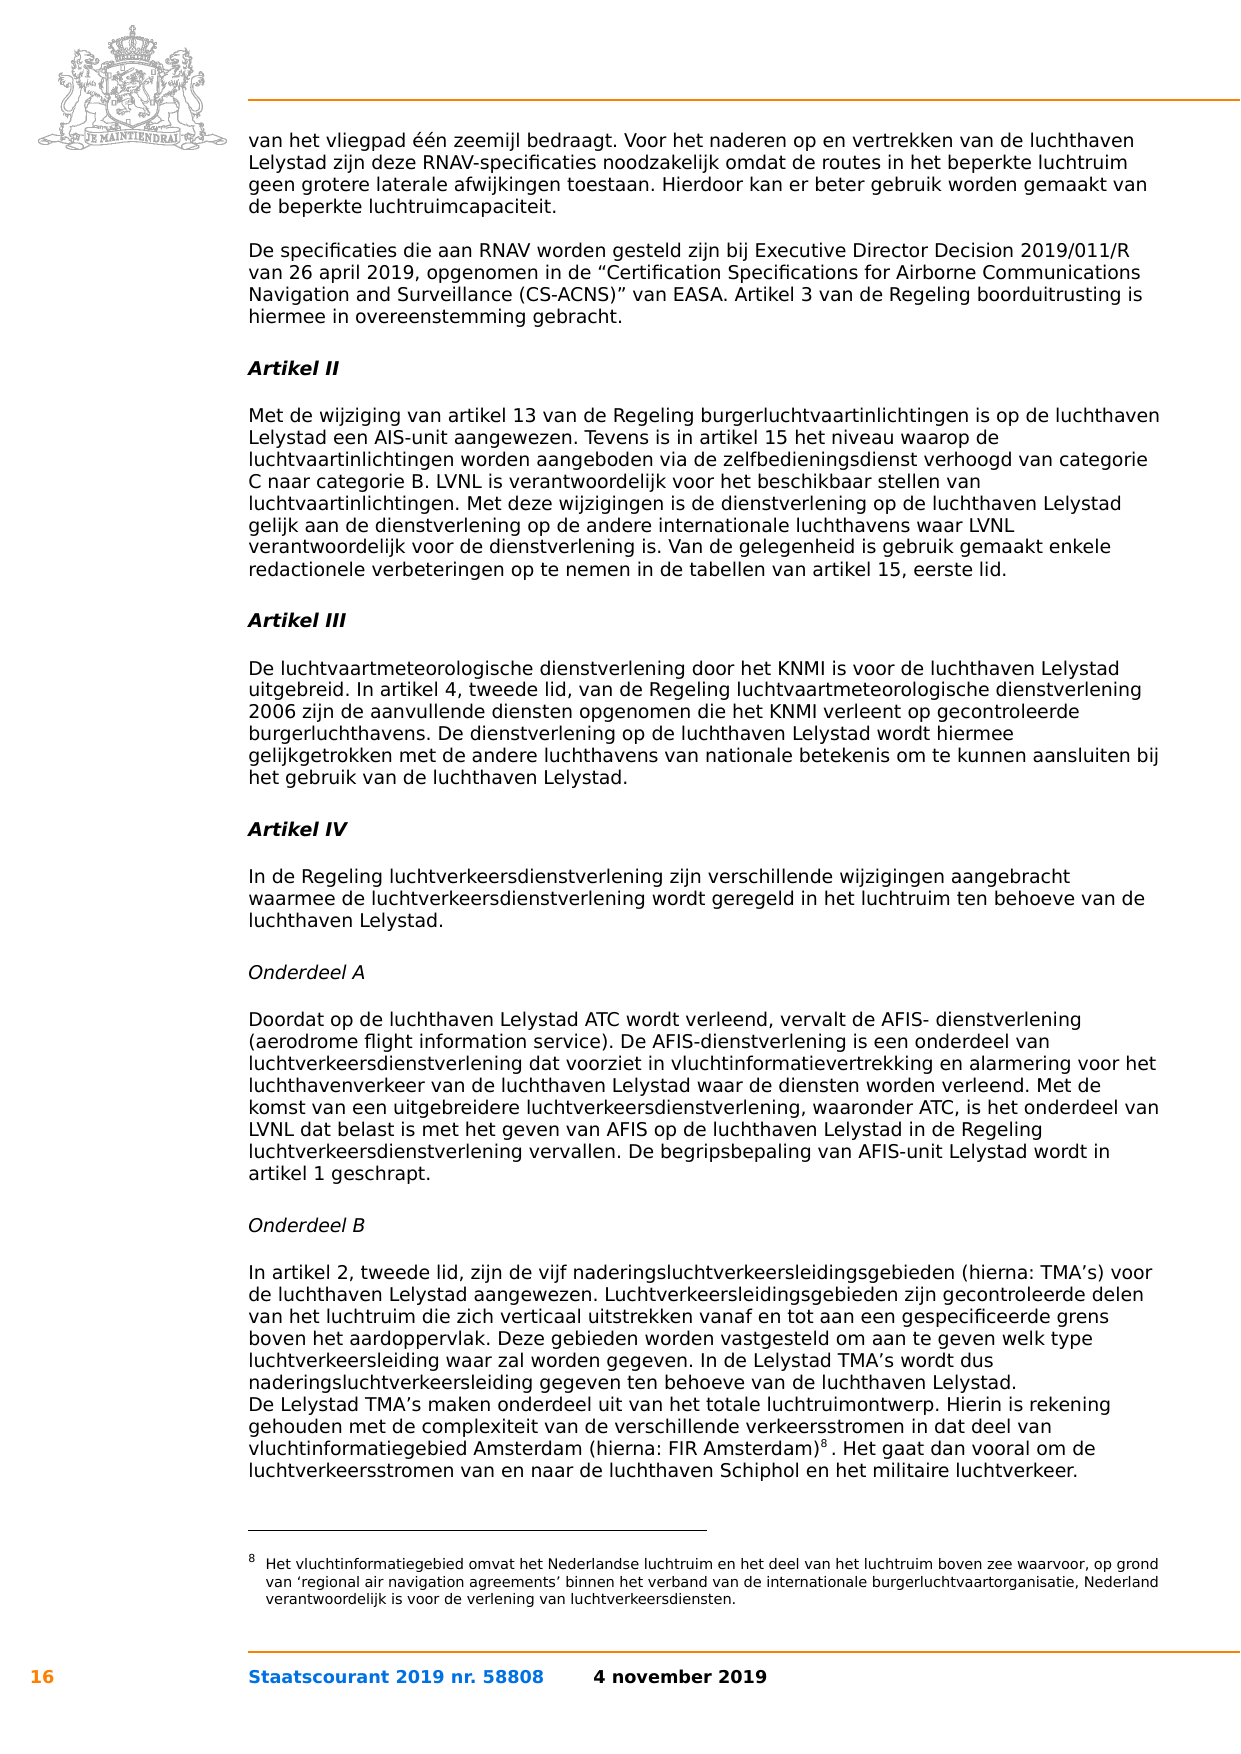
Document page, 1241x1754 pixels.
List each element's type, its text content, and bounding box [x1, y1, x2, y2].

text De specificaties die aan RNAV worden gesteld zijn bij Executive Director Decision 2019/011/R van 26 april 2019, opgenomen in de “Certification Specifications for Airborne Communications Navigation and Surveillance (CS-ACNS)” van EASA. Artikel 3 van de Regeling boorduitrusting is hiermee in overeenstemming gebracht. [248, 240, 1163, 328]
text Met de wijziging van artikel 13 van de Regeling burgerluchtvaartinlichtingen is op de luchthaven Lelystad een AIS-unit aangewezen. Tevens is in artikel 15 het niveau waarop de luchtvaartinlichtingen worden aangeboden via de zelfbedieningsdienst verhoogd van categorie C naar categorie B. LVNL is verantwoordelijk voor het beschikbaar stellen van luchtvaartinlichtingen. Met deze wijzigingen is de dienstverlening op de luchthaven Lelystad gelijk aan de dienstverlening op de andere internationale luchthavens waar LVNL verantwoordelijk voor de dienstverlening is. Van de gelegenheid is gebruik gemaakt enkele redactionele verbeteringen op te nemen in de tabellen van artikel 15, eerste lid. [248, 404, 1163, 580]
subtitle Artikel II [248, 358, 1163, 379]
subtitle Onderdeel B [248, 1215, 1163, 1237]
text van het vliegpad één zeemijl bedraagt. Voor het naderen op en vertrekken van de luchthaven Lelystad zijn deze RNAV-specificaties noodzakelijk omdat de routes in het beperkte luchtruim geen grotere laterale afwijkingen toestaan. Hierdoor kan er beter gebruik worden gemaakt van de beperkte luchtruimcapaciteit. [248, 130, 1163, 218]
subtitle Artikel IV [248, 819, 1163, 841]
text Het vluchtinformatiegebied omvat het Nederlandse luchtruim en het deel van het luchtruim boven zee waarvoor, op grond van ‘regional air navigation agreements’ binnen het verband van de internationale burgerluchtvaartorganisatie, Nederland verantwoordelijk is voor de verlening van luchtverkeersdiensten. [248, 1552, 1163, 1608]
text Doordat op de luchthaven Lelystad ATC wordt verleend, vervalt de AFIS- dienstverlening (aerodrome flight information service). De AFIS-dienstverlening is een onderdeel van luchtverkeersdienstverlening dat voorziet in vluchtinformatievertrekking en alarmering voor het luchthavenverkeer van de luchthaven Lelystad waar de diensten worden verleend. Met de komst van een uitgebreidere luchtverkeersdienstverlening, waaronder ATC, is het onderdeel van LVNL dat belast is met het geven van AFIS op de luchthaven Lelystad in de Regeling luchtverkeersdienstverlening vervallen. De begripsbepaling van AFIS-unit Lelystad wordt in artikel 1 geschrapt. [248, 1009, 1163, 1185]
text In artikel 2, tweede lid, zijn de vijf naderingsluchtverkeersleidingsgebieden (hierna: TMA’s) voor de luchthaven Lelystad aangewezen. Luchtverkeersleidingsgebieden zijn gecontroleerde delen van het luchtruim die zich verticaal uitstrekken vanaf en tot aan een gespecificeerde grens boven het aardoppervlak. Deze gebieden worden vastgesteld om aan te geven welk type luchtverkeersleiding waar zal worden gegeven. In de Lelystad TMA’s wordt dus naderingsluchtverkeersleiding gegeven ten behoeve van de luchthaven Lelystad. [248, 1262, 1163, 1394]
subtitle Artikel III [248, 610, 1163, 632]
subtitle Onderdeel A [248, 962, 1163, 984]
picture [38, 25, 227, 150]
text De Lelystad TMA’s maken onderdeel uit van het totale luchtruimontwerp. Hierin is rekening gehouden met de complexiteit van de verschillende verkeersstromen in dat deel van vluchtinformatiegebied Amsterdam (hierna: FIR Amsterdam). Het gaat dan vooral om de luchtverkeersstromen van en naar de luchthaven Schiphol en het militaire luchtverkeer. [248, 1394, 1163, 1482]
text In de Regeling luchtverkeersdienstverlening zijn verschillende wijzigingen aangebracht waarmee de luchtverkeersdienstverlening wordt geregeld in het luchtruim ten behoeve van de luchthaven Lelystad. [248, 866, 1163, 932]
text De luchtvaartmeteorologische dienstverlening door het KNMI is voor de luchthaven Lelystad uitgebreid. In artikel 4, tweede lid, van de Regeling luchtvaartmeteorologische dienstverlening 2006 zijn de aanvullende diensten opgenomen die het KNMI verleent op gecontroleerde burgerluchthavens. De dienstverlening op de luchthaven Lelystad wordt hiermee gelijkgetrokken met de andere luchthavens van nationale betekenis om te kunnen aansluiten bij het gebruik van de luchthaven Lelystad. [248, 657, 1163, 789]
